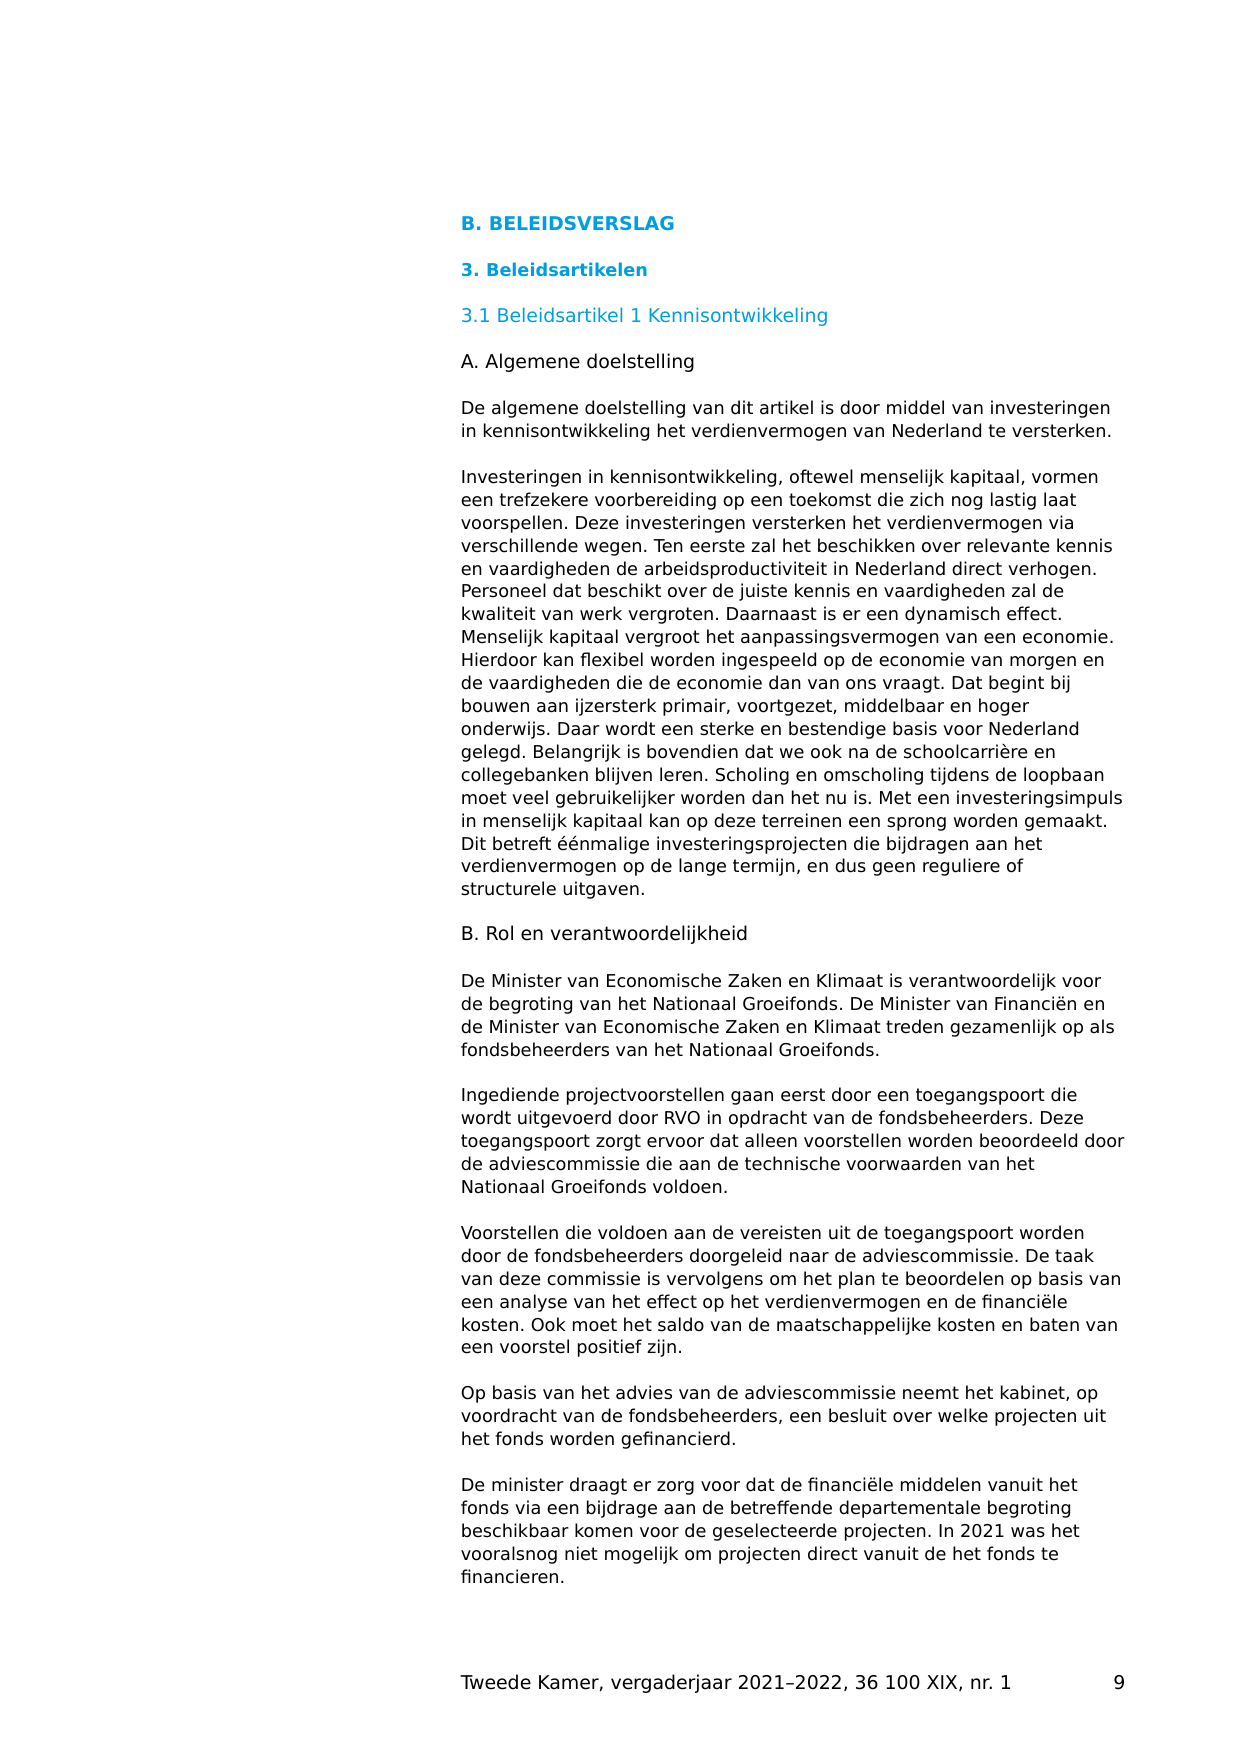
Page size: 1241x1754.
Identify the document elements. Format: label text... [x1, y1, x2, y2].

title A. Algemene doelstelling [461, 351, 1125, 372]
title 3.1 Beleidsartikel 1 Kennisontwikkeling [461, 305, 1125, 327]
text De Minister van Economische Zaken en Klimaat is verantwoordelijk voor de begroting van het Nationaal Groeifonds. De Minister van Financiën en de Minister van Economische Zaken en Klimaat treden gezamenlijk op als fondsbeheerders van het Nationaal Groeifonds. [461, 969, 1125, 1061]
text De algemene doelstelling van dit artikel is door middel van investeringen in kennisontwikkeling het verdienvermogen van Nederland te versterken. [461, 396, 1125, 442]
title 3. Beleidsartikelen [461, 258, 1125, 281]
text Ingediende projectvoorstellen gaan eerst door een toegangspoort die wordt uitgevoerd door RVO in opdracht van de fondsbeheerders. Deze toegangspoort zorgt ervoor dat alleen voorstellen worden beoordeeld door de adviescommissie die aan de technische voorwaarden van het Nationaal Groeifonds voldoen. [461, 1083, 1125, 1198]
title B. Rol en verantwoordelijkheid [461, 923, 1125, 945]
title B. Beleidsverslag [461, 213, 1125, 235]
text Voorstellen die voldoen aan de vereisten uit de toegangspoort worden door de fondsbeheerders doorgeleid naar de adviescommissie. De taak van deze commissie is vervolgens om het plan te beoordelen op basis van een analyse van het effect op het verdienvermogen en de financiële kosten. Ook moet het saldo van de maatschappelijke kosten en baten van een voorstel positief zijn. [461, 1221, 1125, 1358]
text Investeringen in kennisontwikkeling, oftewel menselijk kapitaal, vormen een trefzekere voorbereiding op een toekomst die zich nog lastig laat voorspellen. Deze investeringen versterken het verdienvermogen via verschillende wegen. Ten eerste zal het beschikken over relevante kennis en vaardigheden de arbeidsproductiviteit in Nederland direct verhogen. Personeel dat beschikt over de juiste kennis en vaardigheden zal de kwaliteit van werk vergroten. Daarnaast is er een dynamisch effect. Menselijk kapitaal vergroot het aanpassingsvermogen van een economie. Hierdoor kan flexibel worden ingespeeld op de economie van morgen en de vaardigheden die de economie dan van ons vraagt. Dat begint bij bouwen aan ijzersterk primair, voortgezet, middelbaar en hoger onderwijs. Daar wordt een sterke en bestendige basis voor Nederland gelegd. Belangrijk is bovendien dat we ook na de schoolcarrière en collegebanken blijven leren. Scholing en omscholing tijdens de loopbaan moet veel gebruikelijker worden dan het nu is. Met een investeringsimpuls in menselijk kapitaal kan op deze terreinen een sprong worden gemaakt. Dit betreft éénmalige investeringsprojecten die bijdragen aan het verdienvermogen op de lange termijn, en dus geen reguliere of structurele uitgaven. [461, 465, 1125, 900]
text De minister draagt er zorg voor dat de financiële middelen vanuit het fonds via een bijdrage aan de betreffende departementale begroting beschikbaar komen voor de geselecteerde projecten. In 2021 was het vooralsnog niet mogelijk om projecten direct vanuit de het fonds te financieren. [461, 1473, 1125, 1588]
text Op basis van het advies van de adviescommissie neemt het kabinet, op voordracht van de fondsbeheerders, een besluit over welke projecten uit het fonds worden gefinancierd. [461, 1381, 1125, 1450]
